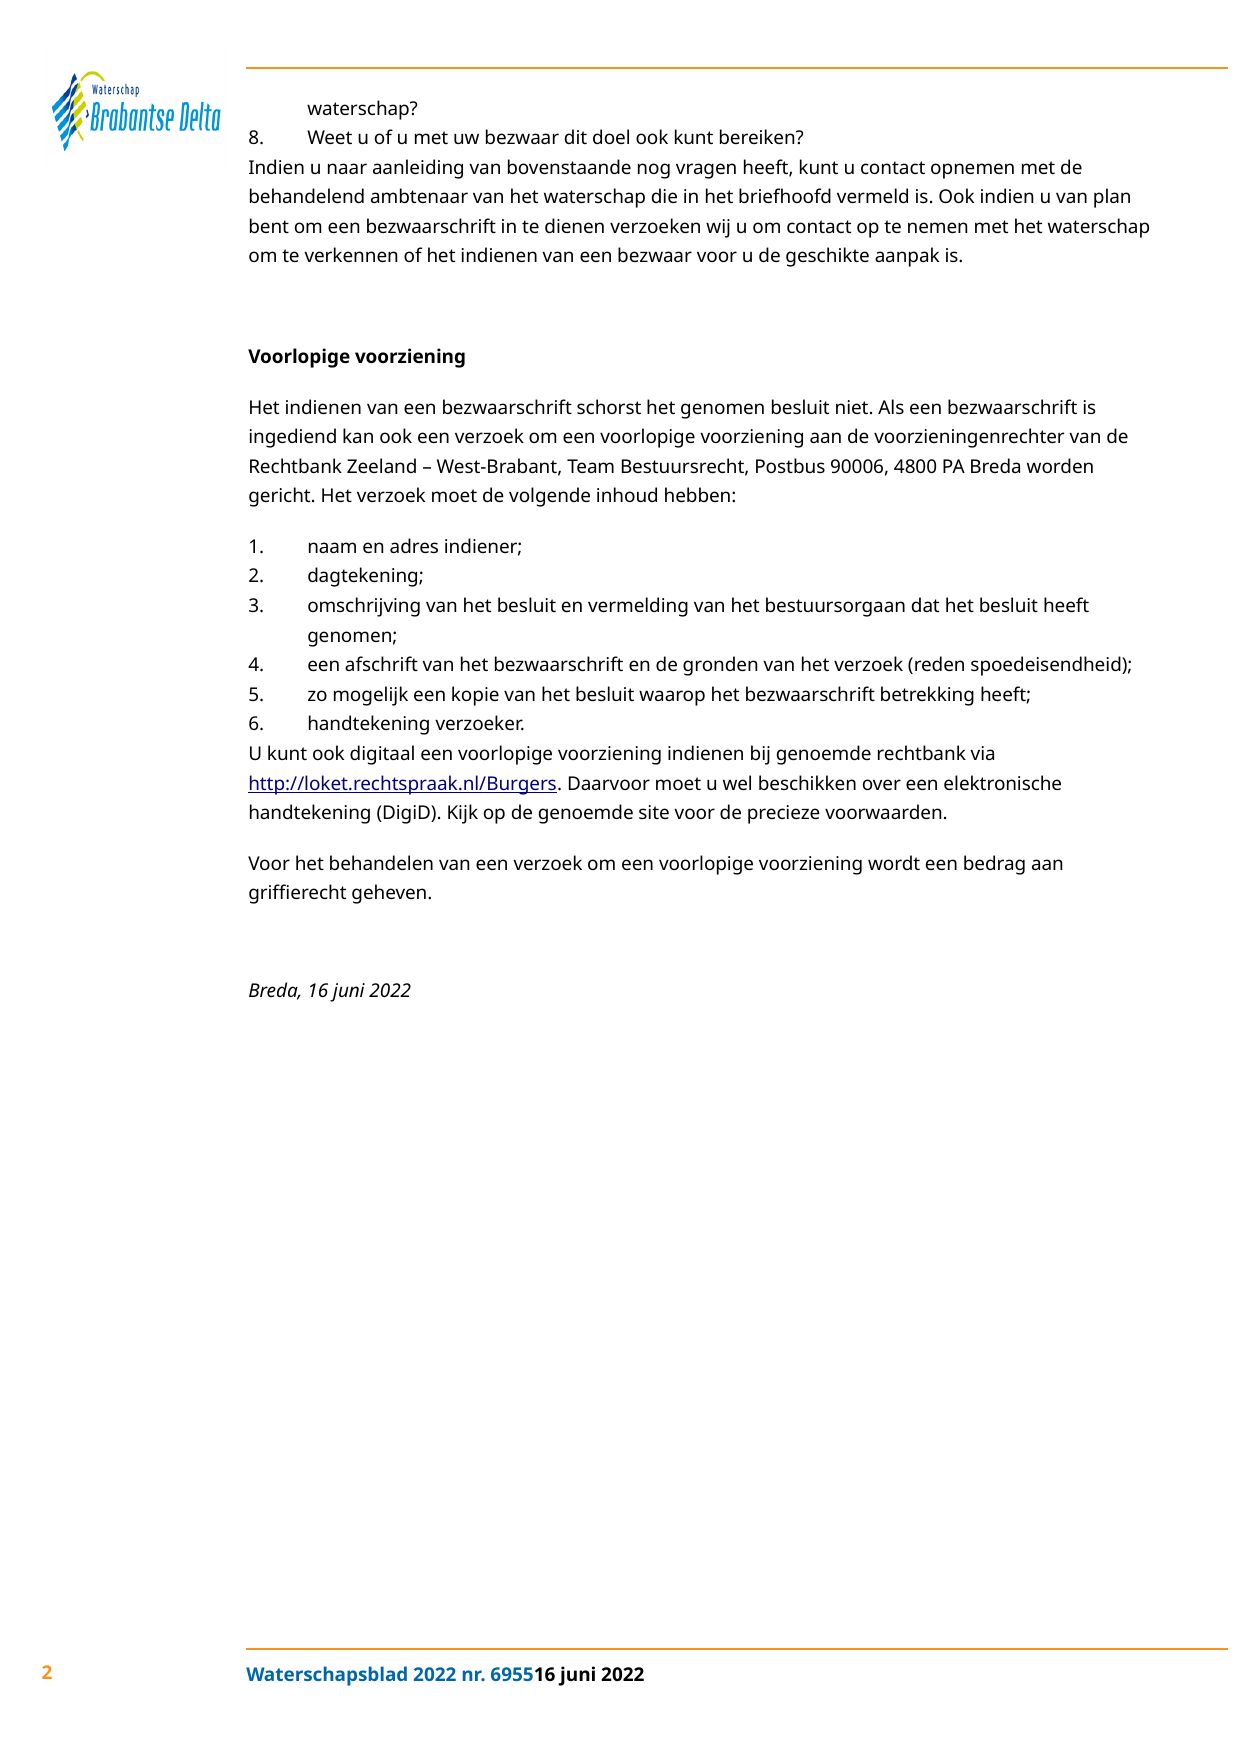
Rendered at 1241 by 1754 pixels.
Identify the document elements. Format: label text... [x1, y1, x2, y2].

text U kunt ook digitaal een voorlopige voorziening indienen bij genoemde rechtbank via http://loket.rechtspraak.nl/Burgers. Daarvoor moet u wel beschikken over een elektronische handtekening (DigiD). Kijk op de genoemde site voor de precieze voorwaarden. [248, 740, 1152, 825]
list omschrijving van het besluit en vermelding van het bestuursorgaan dat het besluit heeft genomen; [248, 592, 1152, 648]
text Het indienen van een bezwaarschrift schorst het genomen besluit niet. Als een bezwaarschrift is ingediend kan ook een verzoek om een voorlopige voorziening aan de voorzieningenrechter van de Rechtbank Zeeland – West-Brabant, Team Bestuursrecht, Postbus 90006, 4800 PA Breda worden gericht. Het verzoek moet de volgende inhoud hebben: [248, 394, 1152, 508]
text Voor het behandelen van een verzoek om een voorlopige voorziening wordt een bedrag aan griffierecht geheven. [248, 850, 1152, 905]
picture [41, 47, 231, 172]
text Voorlopige voorziening [248, 343, 1152, 369]
list dagtekening; [248, 563, 1152, 588]
list waterschap? [248, 95, 1152, 121]
list naam en adres indiener; [248, 533, 1152, 559]
text Breda, 16 juni 2022 [248, 978, 1152, 1003]
list handtekening verzoeker. [248, 711, 1152, 736]
text Indien u naar aanleiding van bovenstaande nog vragen heeft, kunt u contact opnemen met de behandelend ambtenaar van het waterschap die in het briefhoofd vermeld is. Ook indien u van plan bent om een bezwaarschrift in te dienen verzoeken wij u om contact op te nemen met het waterschap om te verkennen of het indienen van een bezwaar voor u de geschikte aanpak is. [248, 154, 1152, 268]
list zo mogelijk een kopie van het besluit waarop het bezwaarschrift betrekking heeft; [248, 681, 1152, 707]
list Weet u of u met uw bezwaar dit doel ook kunt bereiken? [248, 124, 1152, 150]
list een afschrift van het bezwaarschrift en de gronden van het verzoek (reden spoedeisendheid); [248, 651, 1152, 677]
